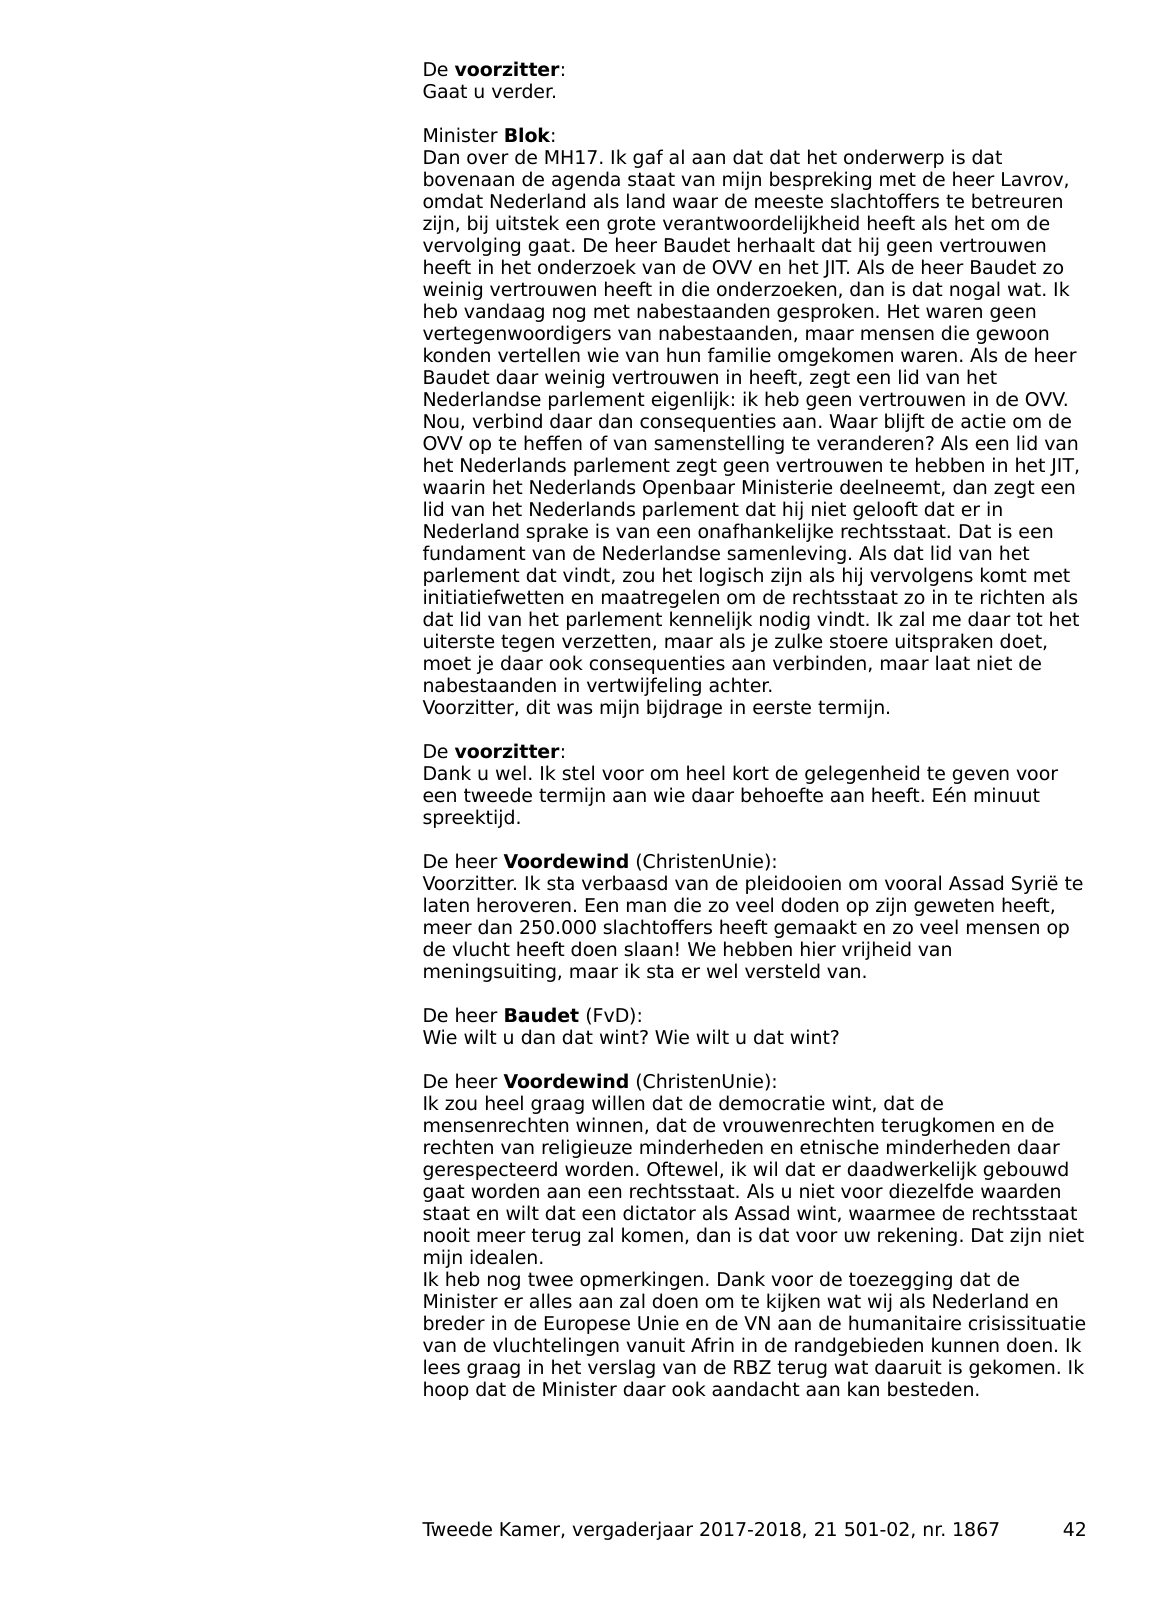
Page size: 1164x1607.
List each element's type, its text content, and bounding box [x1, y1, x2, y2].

text Dan over de MH17. Ik gaf al aan dat dat het onderwerp is dat bovenaan de agenda staat van mijn bespreking met de heer Lavrov, omdat Nederland als land waar de meeste slachtoffers te betreuren zijn, bij uitstek een grote verantwoordelijkheid heeft als het om de vervolging gaat. De heer Baudet herhaalt dat hij geen vertrouwen heeft in het onderzoek van de OVV en het JIT. Als de heer Baudet zo weinig vertrouwen heeft in die onderzoeken, dan is dat nogal wat. Ik heb vandaag nog met nabestaanden gesproken. Het waren geen vertegenwoordigers van nabestaanden, maar mensen die gewoon konden vertellen wie van hun familie omgekomen waren. Als de heer Baudet daar weinig vertrouwen in heeft, zegt een lid van het Nederlandse parlement eigenlijk: ik heb geen vertrouwen in de OVV. Nou, verbind daar dan consequenties aan. Waar blijft de actie om de OVV op te heffen of van samenstelling te veranderen? Als een lid van het Nederlands parlement zegt geen vertrouwen te hebben in het JIT, waarin het Nederlands Openbaar Ministerie deelneemt, dan zegt een lid van het Nederlands parlement dat hij niet gelooft dat er in Nederland sprake is van een onafhankelijke rechtsstaat. Dat is een fundament van de Nederlandse samenleving. Als dat lid van het parlement dat vindt, zou het logisch zijn als hij vervolgens komt met initiatiefwetten en maatregelen om de rechtsstaat zo in te richten als dat lid van het parlement kennelijk nodig vindt. Ik zal me daar tot het uiterste tegen verzetten, maar als je zulke stoere uitspraken doet, moet je daar ook consequenties aan verbinden, maar laat niet de nabestaanden in vertwijfeling achter. [422, 147, 1087, 697]
text Minister Blok: [422, 125, 1087, 147]
text Gaat u verder. [422, 81, 1087, 103]
text Voorzitter. Ik sta verbaasd van de pleidooien om vooral Assad Syrië te laten heroveren. Een man die zo veel doden op zijn geweten heeft, meer dan 250.000 slachtoffers heeft gemaakt en zo veel mensen op de vlucht heeft doen slaan! We hebben hier vrijheid van meningsuiting, maar ik sta er wel versteld van. [422, 873, 1087, 983]
text Ik heb nog twee opmerkingen. Dank voor de toezegging dat de Minister er alles aan zal doen om te kijken wat wij als Nederland en breder in de Europese Unie en de VN aan de humanitaire crisissituatie van de vluchtelingen vanuit Afrin in de randgebieden kunnen doen. Ik lees graag in het verslag van de RBZ terug wat daaruit is gekomen. Ik hoop dat de Minister daar ook aandacht aan kan besteden. [422, 1269, 1087, 1401]
text De heer Baudet (FvD): [422, 1005, 1087, 1027]
text Ik zou heel graag willen dat de democratie wint, dat de mensenrechten winnen, dat de vrouwenrechten terugkomen en de rechten van religieuze minderheden en etnische minderheden daar gerespecteerd worden. Oftewel, ik wil dat er daadwerkelijk gebouwd gaat worden aan een rechtsstaat. Als u niet voor diezelfde waarden staat en wilt dat een dictator als Assad wint, waarmee de rechtsstaat nooit meer terug zal komen, dan is dat voor uw rekening. Dat zijn niet mijn idealen. [422, 1093, 1087, 1269]
text De heer Voordewind (ChristenUnie): [422, 851, 1087, 873]
text Dank u wel. Ik stel voor om heel kort de gelegenheid te geven voor een tweede termijn aan wie daar behoefte aan heeft. Eén minuut spreektijd. [422, 763, 1087, 829]
text Wie wilt u dan dat wint? Wie wilt u dat wint? [422, 1027, 1087, 1049]
text De voorzitter: [422, 741, 1087, 763]
text De heer Voordewind (ChristenUnie): [422, 1071, 1087, 1093]
text Voorzitter, dit was mijn bijdrage in eerste termijn. [422, 697, 1087, 719]
text De voorzitter: [422, 59, 1087, 81]
